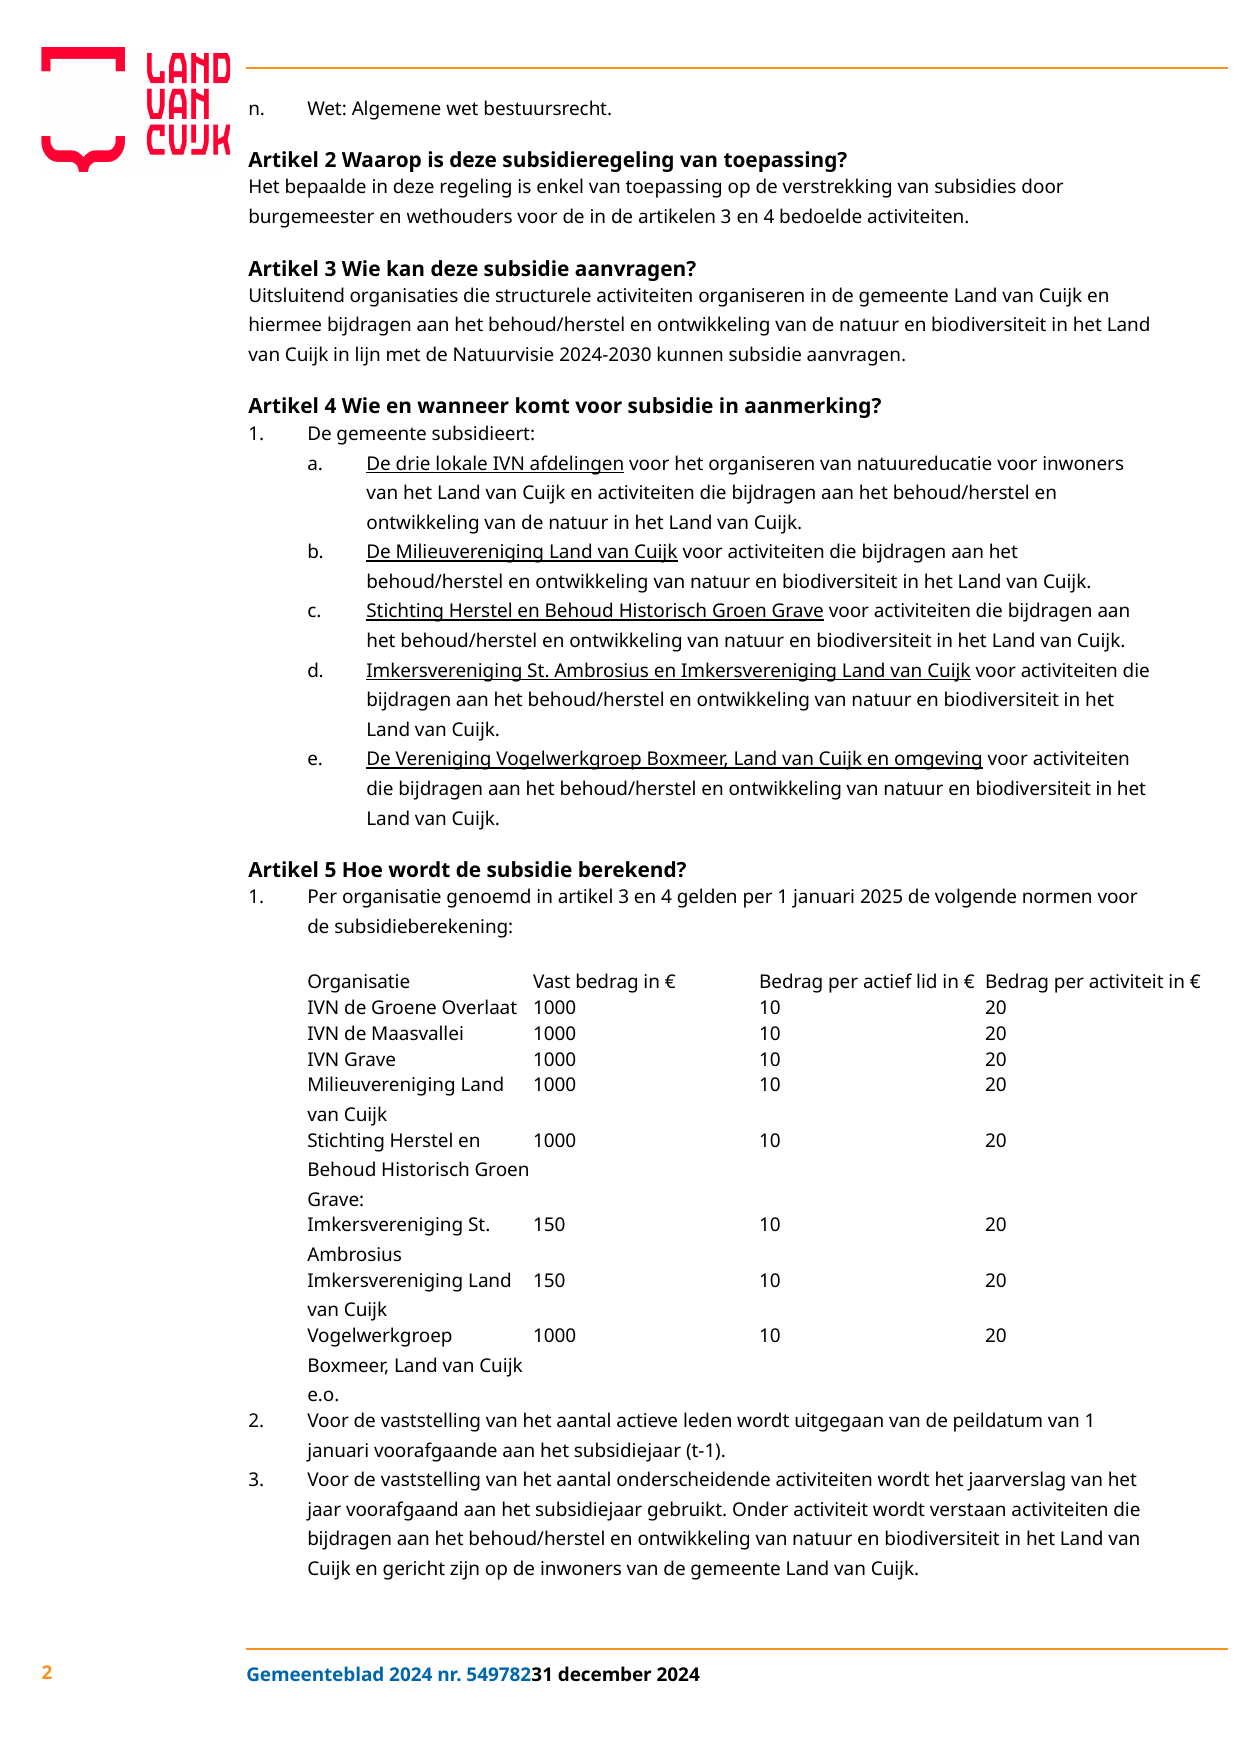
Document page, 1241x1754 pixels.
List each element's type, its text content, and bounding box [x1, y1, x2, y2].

table_cell 10 [759, 994, 985, 1020]
table_cell 10 [759, 1267, 985, 1322]
table_cell Stichting Herstel en Behoud Historisch Groen Grave: [307, 1127, 533, 1212]
table_cell 10 [759, 1020, 985, 1046]
table_cell 20 [985, 1020, 1211, 1046]
table_cell Organisatie [307, 969, 533, 994]
table_header [985, 943, 1211, 968]
list Voor de vaststelling van het aantal actieve leden wordt uitgegaan van de peildatum van 1 januari voorafgaande aan het subsidiejaar (t-1). [248, 1407, 1152, 1463]
list Stichting Herstel en Behoud Historisch Groen Grave voor activiteiten die bijdragen aan het behoud/herstel en ontwikkeling van natuur en biodiversiteit in het Land van Cuijk. [307, 598, 1152, 653]
table_cell 10 [759, 1046, 985, 1071]
list Per organisatie genoemd in artikel 3 en 4 gelden per 1 januari 2025 de volgende normen voor de subsidieberekening: [248, 883, 1152, 939]
table_cell IVN de Groene Overlaat [307, 994, 533, 1020]
table_cell 10 [759, 1127, 985, 1212]
table_cell 1000 [533, 1020, 759, 1046]
table_cell Bedrag per actief lid in € [759, 969, 985, 994]
list Imkersvereniging St. Ambrosius en Imkersvereniging Land van Cuijk voor activiteiten die bijdragen aan het behoud/herstel en ontwikkeling van natuur en biodiversiteit in het Land van Cuijk. [307, 657, 1152, 742]
list De Vereniging Vogelwerkgroep Boxmeer, Land van Cuijk en omgeving voor activiteiten die bijdragen aan het behoud/herstel en ontwikkeling van natuur en biodiversiteit in het Land van Cuijk. [307, 746, 1152, 830]
table_cell IVN de Maasvallei [307, 1020, 533, 1046]
table_cell 20 [985, 994, 1211, 1020]
table_cell Imkersvereniging St. Ambrosius [307, 1212, 533, 1267]
text Artikel 3 Wie kan deze subsidie aanvragen? [248, 254, 1152, 282]
table_cell 1000 [533, 1071, 759, 1127]
table_cell 10 [759, 1212, 985, 1267]
table_cell 20 [985, 1127, 1211, 1212]
table_cell 10 [759, 1071, 985, 1127]
list Wet: Algemene wet bestuursrecht. [248, 95, 1152, 121]
table_cell 150 [533, 1267, 759, 1322]
table_cell 150 [533, 1212, 759, 1267]
table_cell Milieuvereniging Land van Cuijk [307, 1071, 533, 1127]
table_cell Imkersvereniging Land van Cuijk [307, 1267, 533, 1322]
table_cell 20 [985, 1267, 1211, 1322]
table_cell 20 [985, 1071, 1211, 1127]
table_cell 1000 [533, 1322, 759, 1407]
text Uitsluitend organisaties die structurele activiteiten organiseren in de gemeente Land van Cuijk en hiermee bijdragen aan het behoud/herstel en ontwikkeling van de natuur en biodiversiteit in het Land van Cuijk in lijn met de Natuurvisie 2024-2030 kunnen subsidie aanvragen. [248, 282, 1152, 367]
table_header [307, 943, 533, 968]
text Artikel 5 Hoe wordt de subsidie berekend? [248, 855, 1152, 883]
table_cell 1000 [533, 994, 759, 1020]
table_cell 20 [985, 1046, 1211, 1071]
table_cell 1000 [533, 1046, 759, 1071]
table_cell 10 [759, 1322, 985, 1407]
list De drie lokale IVN afdelingen voor het organiseren van natuureducatie voor inwoners van het Land van Cuijk en activiteiten die bijdragen aan het behoud/herstel en ontwikkeling van de natuur in het Land van Cuijk. [307, 450, 1152, 534]
table_cell 20 [985, 1212, 1211, 1267]
table_header [759, 943, 985, 968]
text Artikel 4 Wie en wanneer komt voor subsidie in aanmerking? [248, 392, 1152, 420]
table_cell Vast bedrag in € [533, 969, 759, 994]
table_header [533, 943, 759, 968]
list De gemeente subsidieert: [248, 420, 1152, 446]
table_cell 1000 [533, 1127, 759, 1212]
table_cell Vogelwerkgroep Boxmeer, Land van Cuijk e.o. [307, 1322, 533, 1407]
picture [41, 47, 231, 172]
text Artikel 2 Waarop is deze subsidieregeling van toepassing? [248, 145, 1152, 174]
list Voor de vaststelling van het aantal onderscheidende activiteiten wordt het jaarverslag van het jaar voorafgaand aan het subsidiejaar gebruikt. Onder activiteit wordt verstaan activiteiten die bijdragen aan het behoud/herstel en ontwikkeling van natuur en biodiversiteit in het Land van Cuijk en gericht zijn op de inwoners van de gemeente Land van Cuijk. [248, 1466, 1152, 1581]
list De Milieuvereniging Land van Cuijk voor activiteiten die bijdragen aan het behoud/herstel en ontwikkeling van natuur en biodiversiteit in het Land van Cuijk. [307, 538, 1152, 594]
table_cell 20 [985, 1322, 1211, 1407]
table_cell Bedrag per activiteit in € [985, 969, 1211, 994]
table_cell IVN Grave [307, 1046, 533, 1071]
text Het bepaalde in deze regeling is enkel van toepassing op de verstrekking van subsidies door burgemeester en wethouders voor de in de artikelen 3 en 4 bedoelde activiteiten. [248, 174, 1152, 229]
